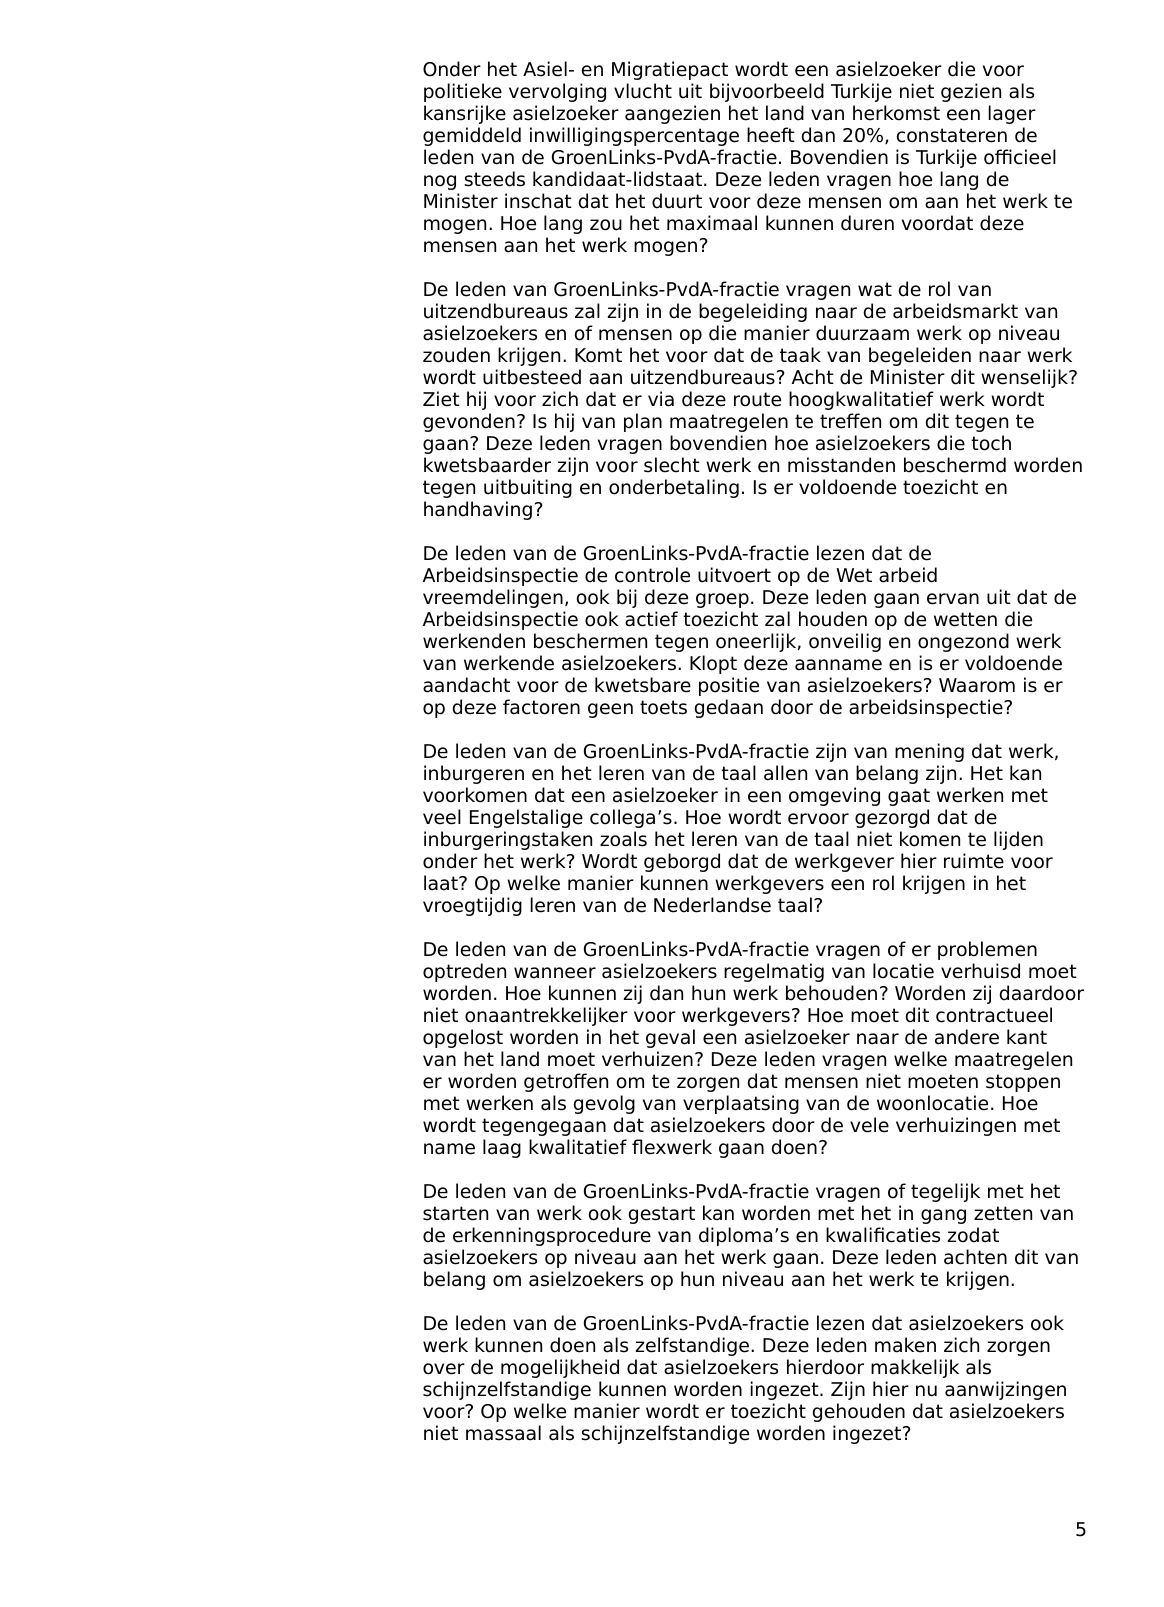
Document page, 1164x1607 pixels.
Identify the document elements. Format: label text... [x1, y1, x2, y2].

text Onder het Asiel- en Migratiepact wordt een asielzoeker die voor politieke vervolging vlucht uit bijvoorbeeld Turkije niet gezien als kansrijke asielzoeker aangezien het land van herkomst een lager gemiddeld inwilligingspercentage heeft dan 20%, constateren de leden van de GroenLinks-PvdA-fractie. Bovendien is Turkije officieel nog steeds kandidaat-lidstaat. Deze leden vragen hoe lang de Minister inschat dat het duurt voor deze mensen om aan het werk te mogen. Hoe lang zou het maximaal kunnen duren voordat deze mensen aan het werk mogen? [422, 59, 1087, 257]
text De leden van de GroenLinks-PvdA-fractie vragen of er problemen optreden wanneer asielzoekers regelmatig van locatie verhuisd moet worden. Hoe kunnen zij dan hun werk behouden? Worden zij daardoor niet onaantrekkelijker voor werkgevers? Hoe moet dit contractueel opgelost worden in het geval een asielzoeker naar de andere kant van het land moet verhuizen? Deze leden vragen welke maatregelen er worden getroffen om te zorgen dat mensen niet moeten stoppen met werken als gevolg van verplaatsing van de woonlocatie. Hoe wordt tegengegaan dat asielzoekers door de vele verhuizingen met name laag kwalitatief flexwerk gaan doen? [422, 939, 1087, 1159]
text De leden van de GroenLinks-PvdA-fractie lezen dat asielzoekers ook werk kunnen doen als zelfstandige. Deze leden maken zich zorgen over de mogelijkheid dat asielzoekers hierdoor makkelijk als schijnzelfstandige kunnen worden ingezet. Zijn hier nu aanwijzingen voor? Op welke manier wordt er toezicht gehouden dat asielzoekers niet massaal als schijnzelfstandige worden ingezet? [422, 1313, 1087, 1445]
text De leden van de GroenLinks-PvdA-fractie zijn van mening dat werk, inburgeren en het leren van de taal allen van belang zijn. Het kan voorkomen dat een asielzoeker in een omgeving gaat werken met veel Engelstalige collega’s. Hoe wordt ervoor gezorgd dat de inburgeringstaken zoals het leren van de taal niet komen te lijden onder het werk? Wordt geborgd dat de werkgever hier ruimte voor laat? Op welke manier kunnen werkgevers een rol krijgen in het vroegtijdig leren van de Nederlandse taal? [422, 741, 1087, 917]
text De leden van de GroenLinks-PvdA-fractie lezen dat de Arbeidsinspectie de controle uitvoert op de Wet arbeid vreemdelingen, ook bij deze groep. Deze leden gaan ervan uit dat de Arbeidsinspectie ook actief toezicht zal houden op de wetten die werkenden beschermen tegen oneerlijk, onveilig en ongezond werk van werkende asielzoekers. Klopt deze aanname en is er voldoende aandacht voor de kwetsbare positie van asielzoekers? Waarom is er op deze factoren geen toets gedaan door de arbeidsinspectie? [422, 543, 1087, 719]
text De leden van GroenLinks-PvdA-fractie vragen wat de rol van uitzendbureaus zal zijn in de begeleiding naar de arbeidsmarkt van asielzoekers en of mensen op die manier duurzaam werk op niveau zouden krijgen. Komt het voor dat de taak van begeleiden naar werk wordt uitbesteed aan uitzendbureaus? Acht de Minister dit wenselijk? Ziet hij voor zich dat er via deze route hoogkwalitatief werk wordt gevonden? Is hij van plan maatregelen te treffen om dit tegen te gaan? Deze leden vragen bovendien hoe asielzoekers die toch kwetsbaarder zijn voor slecht werk en misstanden beschermd worden tegen uitbuiting en onderbetaling. Is er voldoende toezicht en handhaving? [422, 279, 1087, 521]
text De leden van de GroenLinks-PvdA-fractie vragen of tegelijk met het starten van werk ook gestart kan worden met het in gang zetten van de erkenningsprocedure van diploma’s en kwalificaties zodat asielzoekers op niveau aan het werk gaan. Deze leden achten dit van belang om asielzoekers op hun niveau aan het werk te krijgen. [422, 1181, 1087, 1291]
